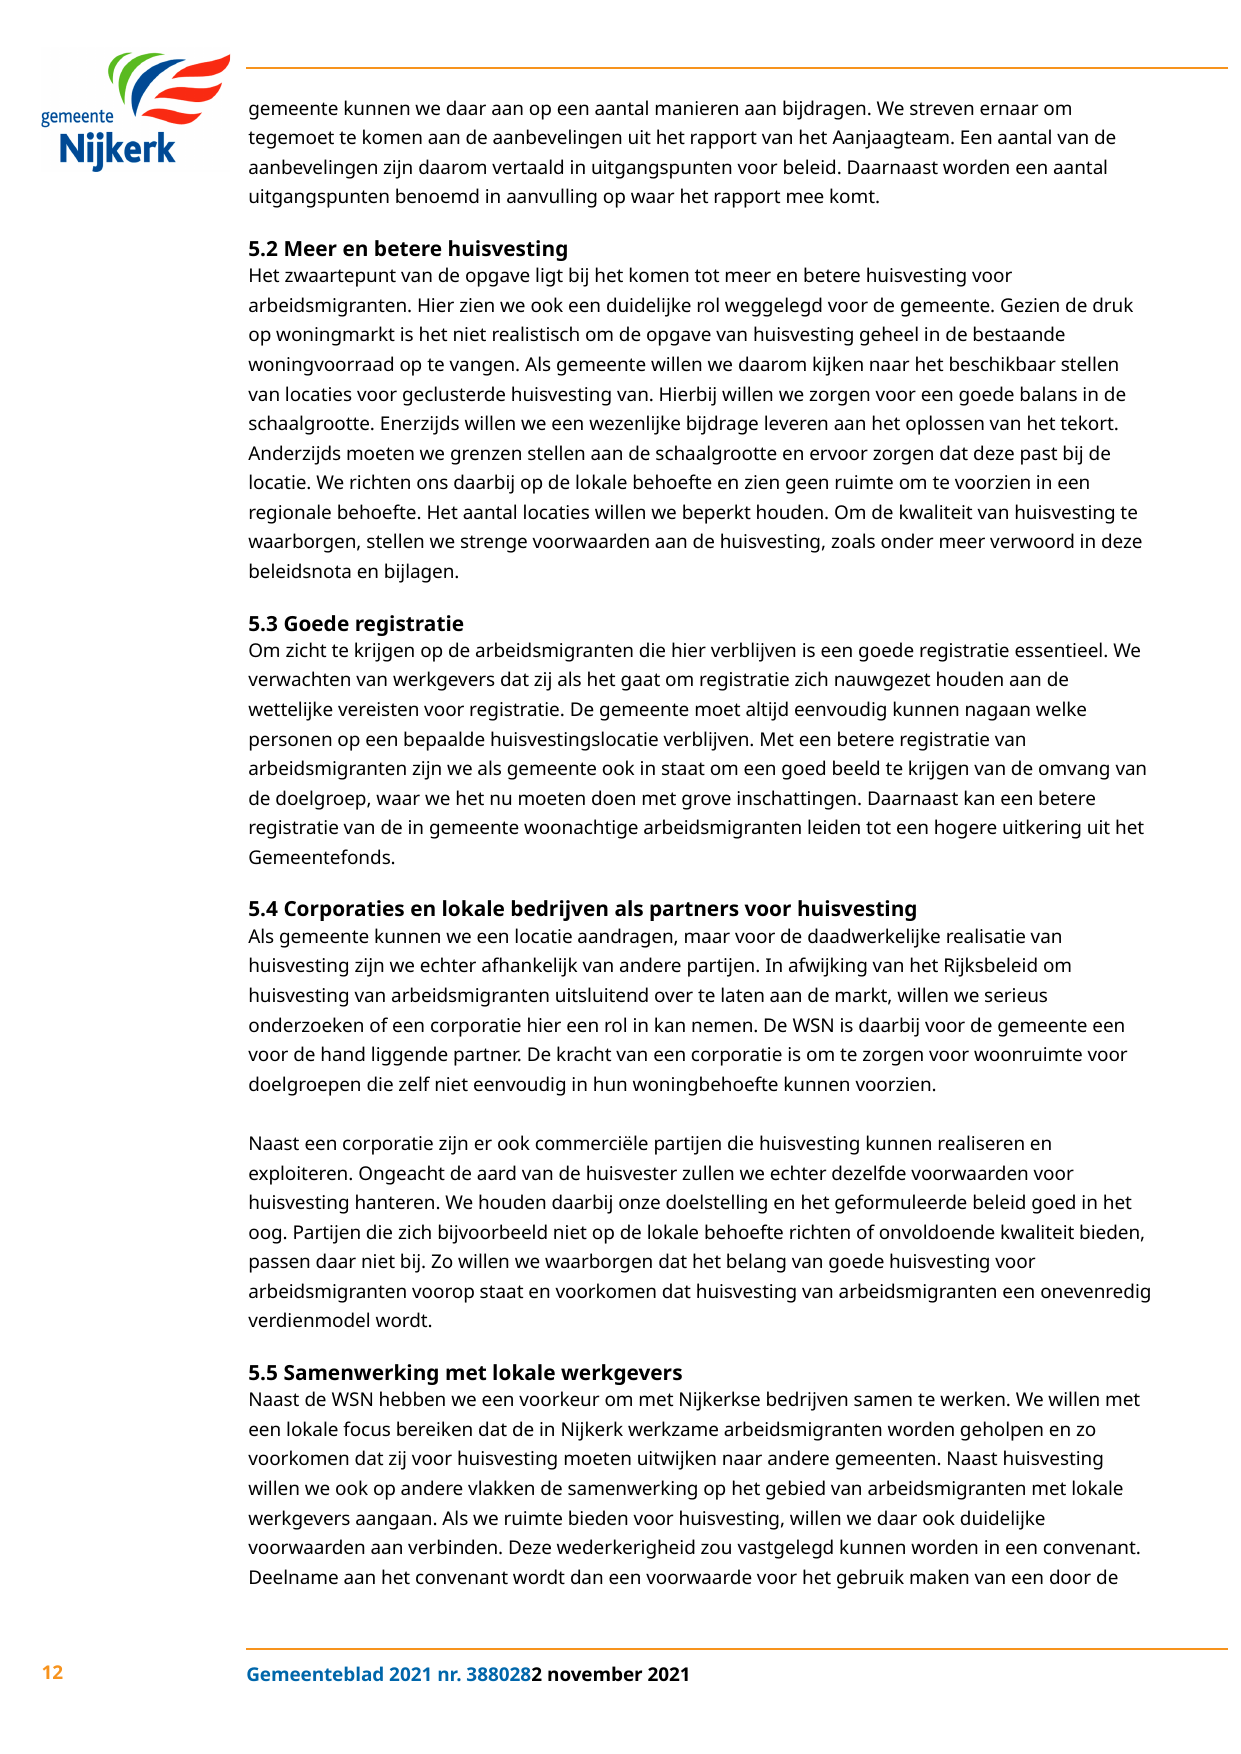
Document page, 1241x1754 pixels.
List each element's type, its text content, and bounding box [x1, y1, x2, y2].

text Naast de WSN hebben we een voorkeur om met Nijkerkse bedrijven samen te werken. We willen met een lokale focus bereiken dat de in Nijkerk werkzame arbeidsmigranten worden geholpen en zo voorkomen dat zij voor huisvesting moeten uitwijken naar andere gemeenten. Naast huisvesting willen we ook op andere vlakken de samenwerking op het gebied van arbeidsmigranten met lokale werkgevers aangaan. Als we ruimte bieden voor huisvesting, willen we daar ook duidelijke voorwaarden aan verbinden. Deze wederkerigheid zou vastgelegd kunnen worden in een convenant. Deelname aan het convenant wordt dan een voorwaarde voor het gebruik maken van een door de [248, 1386, 1152, 1590]
text 5.4 Corporaties en lokale bedrijven als partners voor huisvesting [248, 894, 1152, 923]
text gemeente kunnen we daar aan op een aantal manieren aan bijdragen. We streven ernaar om tegemoet te komen aan de aanbevelingen uit het rapport van het Aanjaagteam. Een aantal van de aanbevelingen zijn daarom vertaald in uitgangspunten voor beleid. Daarnaast worden een aantal uitgangspunten benoemd in aanvulling op waar het rapport mee komt. [248, 95, 1152, 209]
text Het zwaartepunt van de opgave ligt bij het komen tot meer en betere huisvesting voor arbeidsmigranten. Hier zien we ook een duidelijke rol weggelegd voor de gemeente. Gezien de druk op woningmarkt is het niet realistisch om de opgave van huisvesting geheel in de bestaande woningvoorraad op te vangen. Als gemeente willen we daarom kijken naar het beschikbaar stellen van locaties voor geclusterde huisvesting van. Hierbij willen we zorgen voor een goede balans in de schaalgrootte. Enerzijds willen we een wezenlijke bijdrage leveren aan het oplossen van het tekort. Anderzijds moeten we grenzen stellen aan de schaalgrootte en ervoor zorgen dat deze past bij de locatie. We richten ons daarbij op de lokale behoefte en zien geen ruimte om te voorzien in een regionale behoefte. Het aantal locaties willen we beperkt houden. Om de kwaliteit van huisvesting te waarborgen, stellen we strenge voorwaarden aan de huisvesting, zoals onder meer verwoord in deze beleidsnota en bijlagen. [248, 262, 1152, 584]
text 5.5 Samenwerking met lokale werkgevers [248, 1358, 1152, 1386]
text Naast een corporatie zijn er ook commerciële partijen die huisvesting kunnen realiseren en exploiteren. Ongeacht de aard van de huisvester zullen we echter dezelfde voorwaarden voor huisvesting hanteren. We houden daarbij onze doelstelling en het geformuleerde beleid goed in het oog. Partijen die zich bijvoorbeeld niet op de lokale behoefte richten of onvoldoende kwaliteit bieden, passen daar niet bij. Zo willen we waarborgen dat het belang van goede huisvesting voor arbeidsmigranten voorop staat en voorkomen dat huisvesting van arbeidsmigranten een onevenredig verdienmodel wordt. [248, 1130, 1152, 1333]
text Als gemeente kunnen we een locatie aandragen, maar voor de daadwerkelijke realisatie van huisvesting zijn we echter afhankelijk van andere partijen. In afwijking van het Rijksbeleid om huisvesting van arbeidsmigranten uitsluitend over te laten aan de markt, willen we serieus onderzoeken of een corporatie hier een rol in kan nemen. De WSN is daarbij voor de gemeente een voor de hand liggende partner. De kracht van een corporatie is om te zorgen voor woonruimte voor doelgroepen die zelf niet eenvoudig in hun woningbehoefte kunnen voorzien. [248, 923, 1152, 1097]
text 5.2 Meer en betere huisvesting [248, 234, 1152, 262]
picture [41, 47, 231, 172]
text Om zicht te krijgen op de arbeidsmigranten die hier verblijven is een goede registratie essentieel. We verwachten van werkgevers dat zij als het gaat om registratie zich nauwgezet houden aan de wettelijke vereisten voor registratie. De gemeente moet altijd eenvoudig kunnen nagaan welke personen op een bepaalde huisvestingslocatie verblijven. Met een betere registratie van arbeidsmigranten zijn we als gemeente ook in staat om een goed beeld te krijgen van de omvang van de doelgroep, waar we het nu moeten doen met grove inschattingen. Daarnaast kan een betere registratie van de in gemeente woonachtige arbeidsmigranten leiden tot een hogere uitkering uit het Gemeentefonds. [248, 637, 1152, 870]
text 5.3 Goede registratie [248, 609, 1152, 637]
